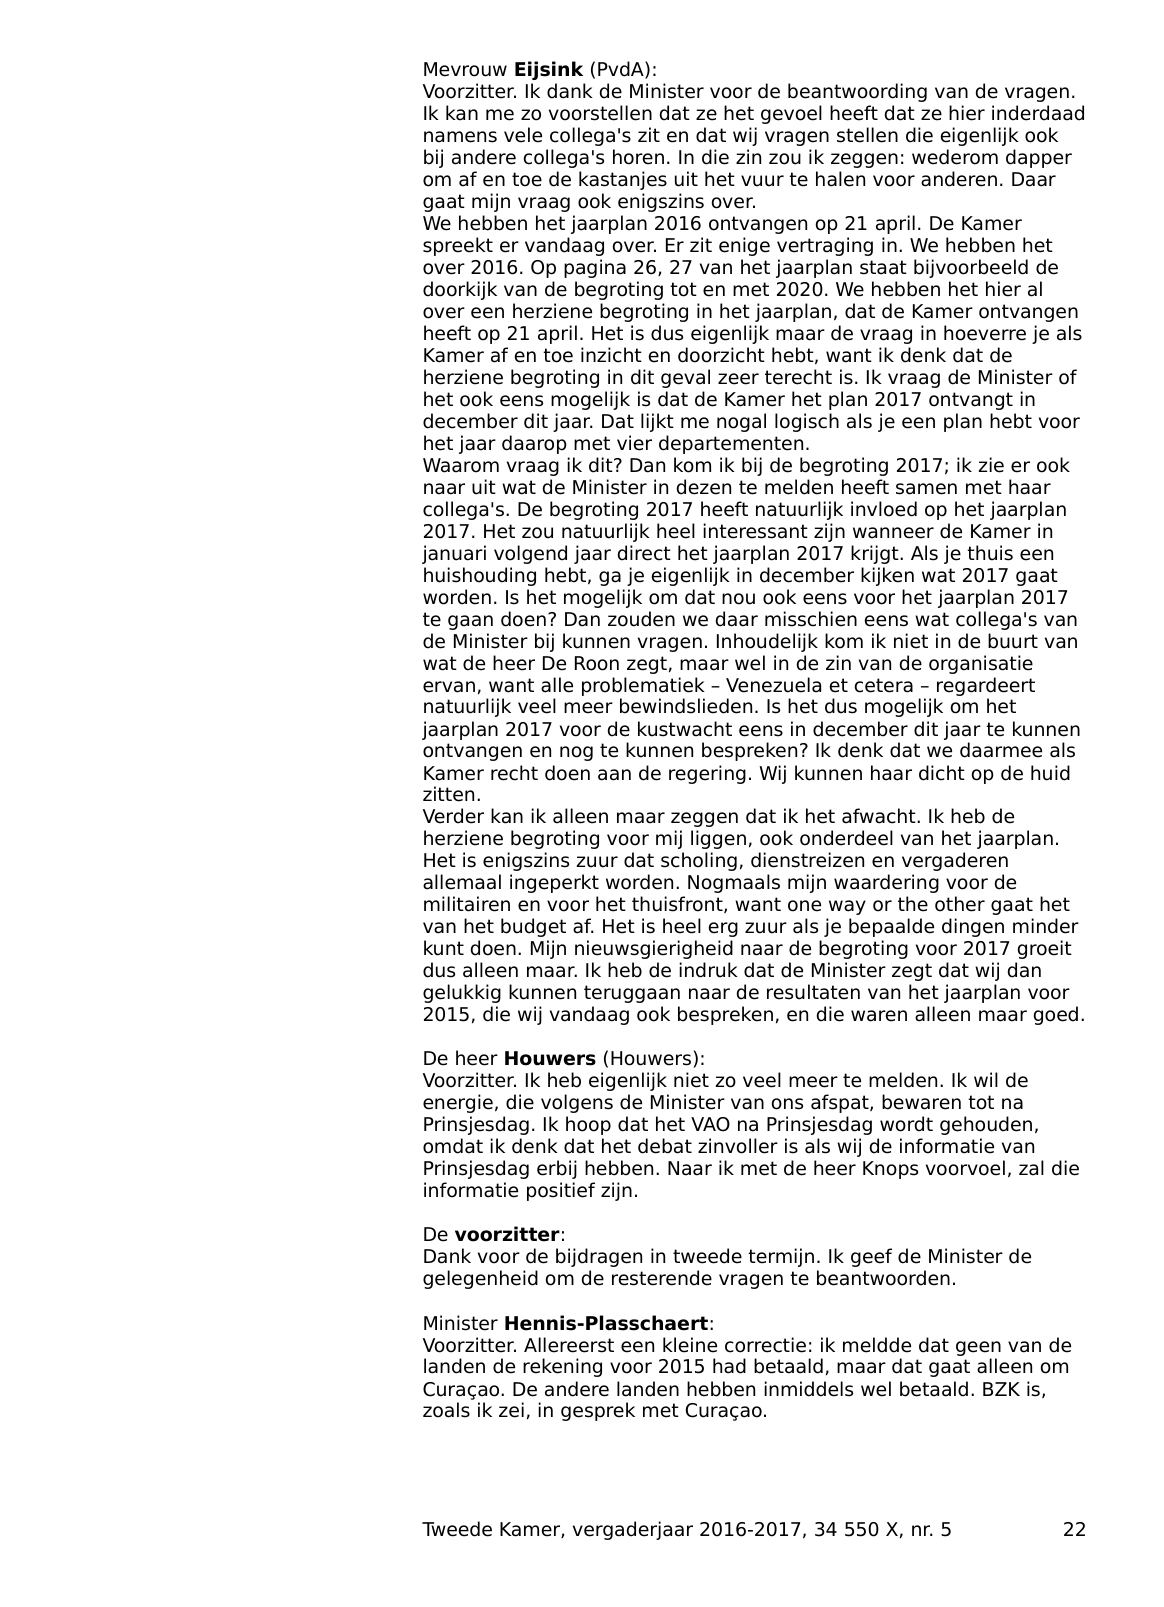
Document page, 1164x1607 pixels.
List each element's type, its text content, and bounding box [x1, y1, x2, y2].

text Voorzitter. Allereerst een kleine correctie: ik meldde dat geen van de landen de rekening voor 2015 had betaald, maar dat gaat alleen om Curaçao. De andere landen hebben inmiddels wel betaald. BZK is, zoals ik zei, in gesprek met Curaçao. [422, 1334, 1087, 1422]
text De heer Houwers (Houwers): [422, 1048, 1087, 1070]
text Voorzitter. Ik heb eigenlijk niet zo veel meer te melden. Ik wil de energie, die volgens de Minister van ons afspat, bewaren tot na Prinsjesdag. Ik hoop dat het VAO na Prinsjesdag wordt gehouden, omdat ik denk dat het debat zinvoller is als wij de informatie van Prinsjesdag erbij hebben. Naar ik met de heer Knops voorvoel, zal die informatie positief zijn. [422, 1070, 1087, 1202]
text Verder kan ik alleen maar zeggen dat ik het afwacht. Ik heb de herziene begroting voor mij liggen, ook onderdeel van het jaarplan. Het is enigszins zuur dat scholing, dienstreizen en vergaderen allemaal ingeperkt worden. Nogmaals mijn waardering voor de militairen en voor het thuisfront, want one way or the other gaat het van het budget af. Het is heel erg zuur als je bepaalde dingen minder kunt doen. Mijn nieuwsgierigheid naar de begroting voor 2017 groeit dus alleen maar. Ik heb de indruk dat de Minister zegt dat wij dan gelukkig kunnen teruggaan naar de resultaten van het jaarplan voor 2015, die wij vandaag ook bespreken, en die waren alleen maar goed. [422, 806, 1087, 1026]
text Waarom vraag ik dit? Dan kom ik bij de begroting 2017; ik zie er ook naar uit wat de Minister in dezen te melden heeft samen met haar collega's. De begroting 2017 heeft natuurlijk invloed op het jaarplan 2017. Het zou natuurlijk heel interessant zijn wanneer de Kamer in januari volgend jaar direct het jaarplan 2017 krijgt. Als je thuis een huishouding hebt, ga je eigenlijk in december kijken wat 2017 gaat worden. Is het mogelijk om dat nou ook eens voor het jaarplan 2017 te gaan doen? Dan zouden we daar misschien eens wat collega's van de Minister bij kunnen vragen. Inhoudelijk kom ik niet in de buurt van wat de heer De Roon zegt, maar wel in de zin van de organisatie ervan, want alle problematiek – Venezuela et cetera – regardeert natuurlijk veel meer bewindslieden. Is het dus mogelijk om het jaarplan 2017 voor de kustwacht eens in december dit jaar te kunnen ontvangen en nog te kunnen bespreken? Ik denk dat we daarmee als Kamer recht doen aan de regering. Wij kunnen haar dicht op de huid zitten. [422, 455, 1087, 806]
text Voorzitter. Ik dank de Minister voor de beantwoording van de vragen. Ik kan me zo voorstellen dat ze het gevoel heeft dat ze hier inderdaad namens vele collega's zit en dat wij vragen stellen die eigenlijk ook bij andere collega's horen. In die zin zou ik zeggen: wederom dapper om af en toe de kastanjes uit het vuur te halen voor anderen. Daar gaat mijn vraag ook enigszins over. [422, 81, 1087, 213]
text Minister Hennis-Plasschaert: [422, 1312, 1087, 1334]
text Mevrouw Eijsink (PvdA): [422, 59, 1087, 81]
text We hebben het jaarplan 2016 ontvangen op 21 april. De Kamer spreekt er vandaag over. Er zit enige vertraging in. We hebben het over 2016. Op pagina 26, 27 van het jaarplan staat bijvoorbeeld de doorkijk van de begroting tot en met 2020. We hebben het hier al over een herziene begroting in het jaarplan, dat de Kamer ontvangen heeft op 21 april. Het is dus eigenlijk maar de vraag in hoeverre je als Kamer af en toe inzicht en doorzicht hebt, want ik denk dat de herziene begroting in dit geval zeer terecht is. Ik vraag de Minister of het ook eens mogelijk is dat de Kamer het plan 2017 ontvangt in december dit jaar. Dat lijkt me nogal logisch als je een plan hebt voor het jaar daarop met vier departementen. [422, 213, 1087, 455]
text Dank voor de bijdragen in tweede termijn. Ik geef de Minister de gelegenheid om de resterende vragen te beantwoorden. [422, 1246, 1087, 1290]
text De voorzitter: [422, 1224, 1087, 1246]
